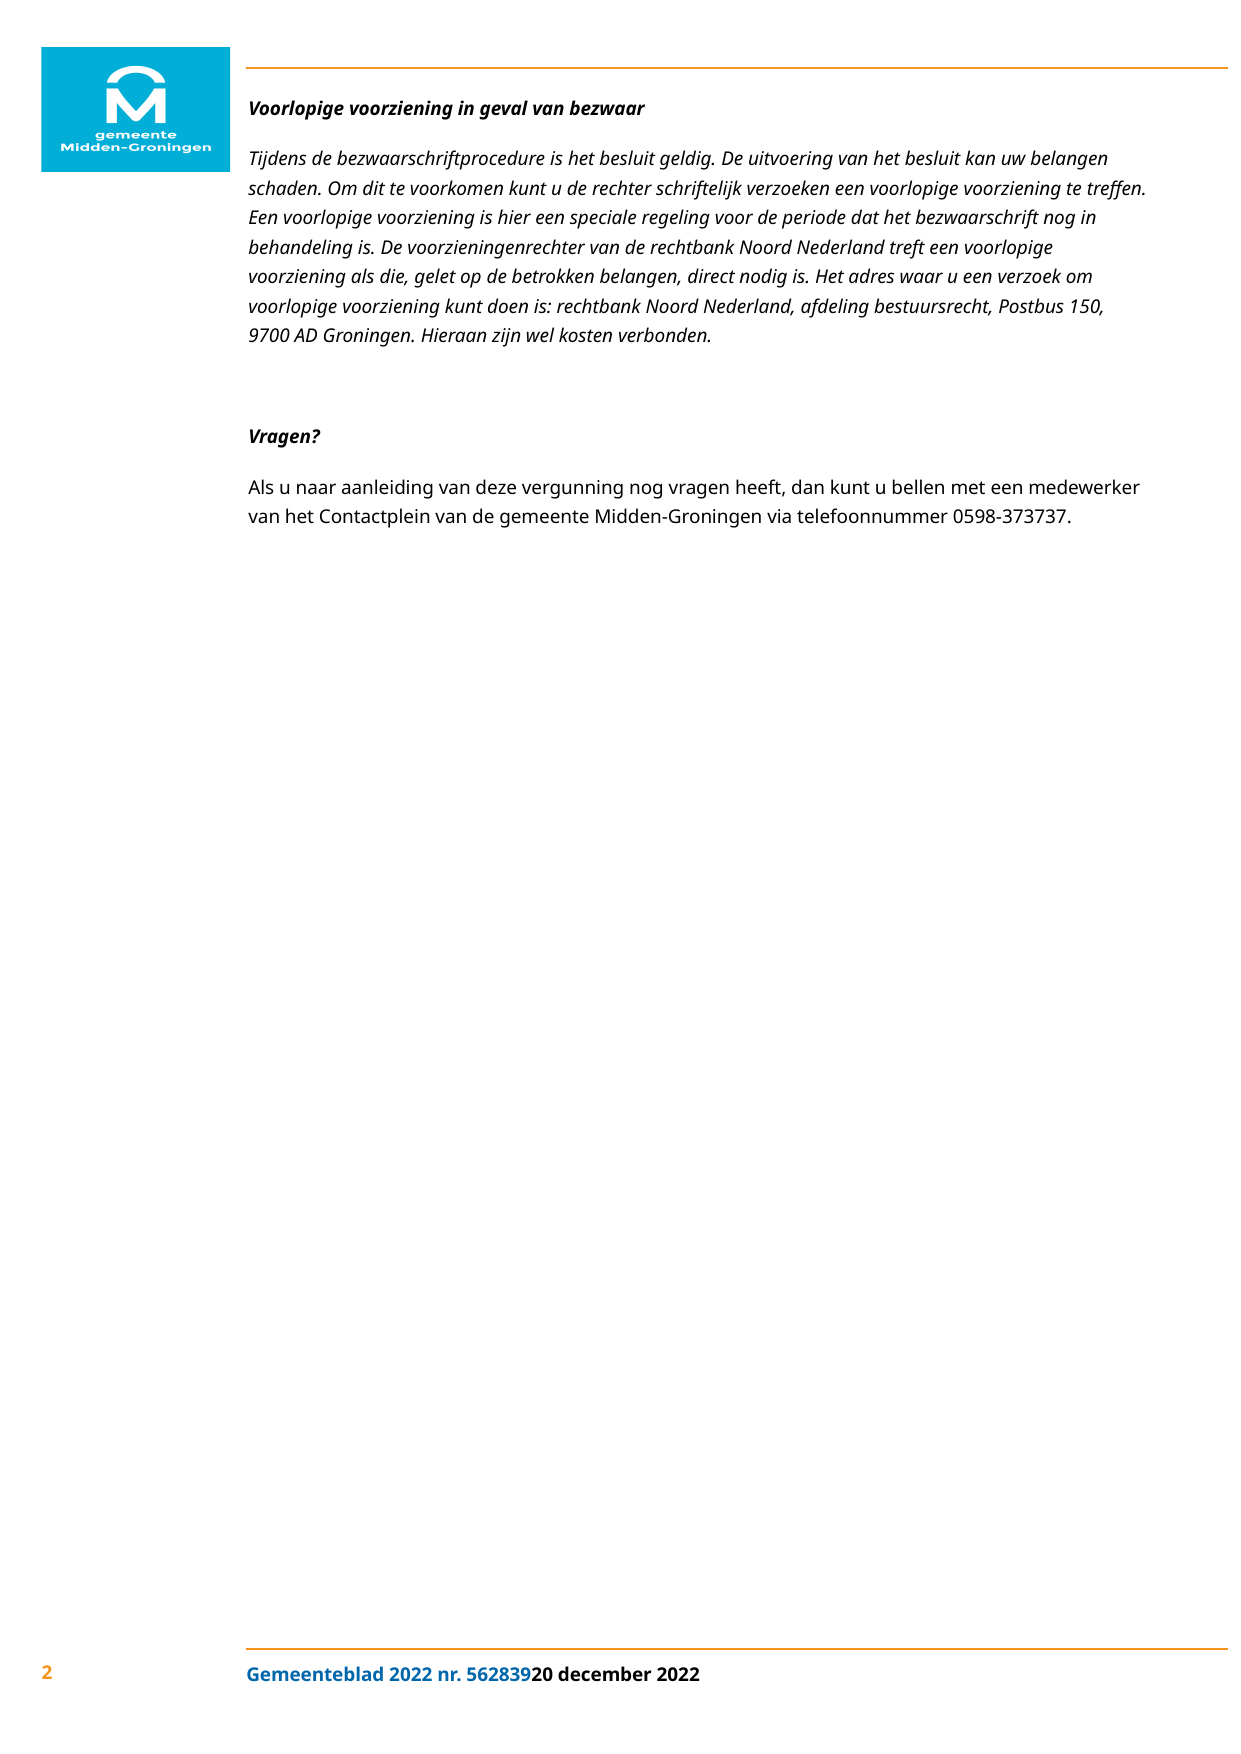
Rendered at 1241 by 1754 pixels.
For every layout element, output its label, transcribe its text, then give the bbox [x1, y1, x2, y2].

picture [108, 66, 164, 82]
picture [184, 146, 190, 153]
text Tijdens de bezwaarschriftprocedure is het besluit geldig. De uitvoering van het besluit kan uw belangen schaden. Om dit te voorkomen kunt u de rechter schriftelijk verzoeken een voorlopige voorziening te treffen. Een voorlopige voorziening is hier een speciale regeling voor de periode dat het bezwaarschrift nog in behandeling is. De voorzieningenrechter van de rechtbank Noord Nederland treft een voorlopige voorziening als die, gelet op de betrokken belangen, direct nodig is. Het adres waar u een verzoek om voorlopige voorziening kunt doen is: rechtbank Noord Nederland, afdeling bestuursrecht, Postbus 150, 9700 AD Groningen. Hieraan zijn wel kosten verbonden. [248, 145, 1152, 348]
picture [107, 89, 165, 122]
text Vragen? [248, 423, 1152, 449]
text Voorlopige voorziening in geval van bezwaar [248, 95, 1152, 121]
text Als u naar aanleiding van deze vergunning nog vragen heeft, dan kunt u bellen met een medewerker van het Contactplein van de gemeente Midden-Groningen via telefoonnummer 0598-373737. [248, 474, 1152, 529]
